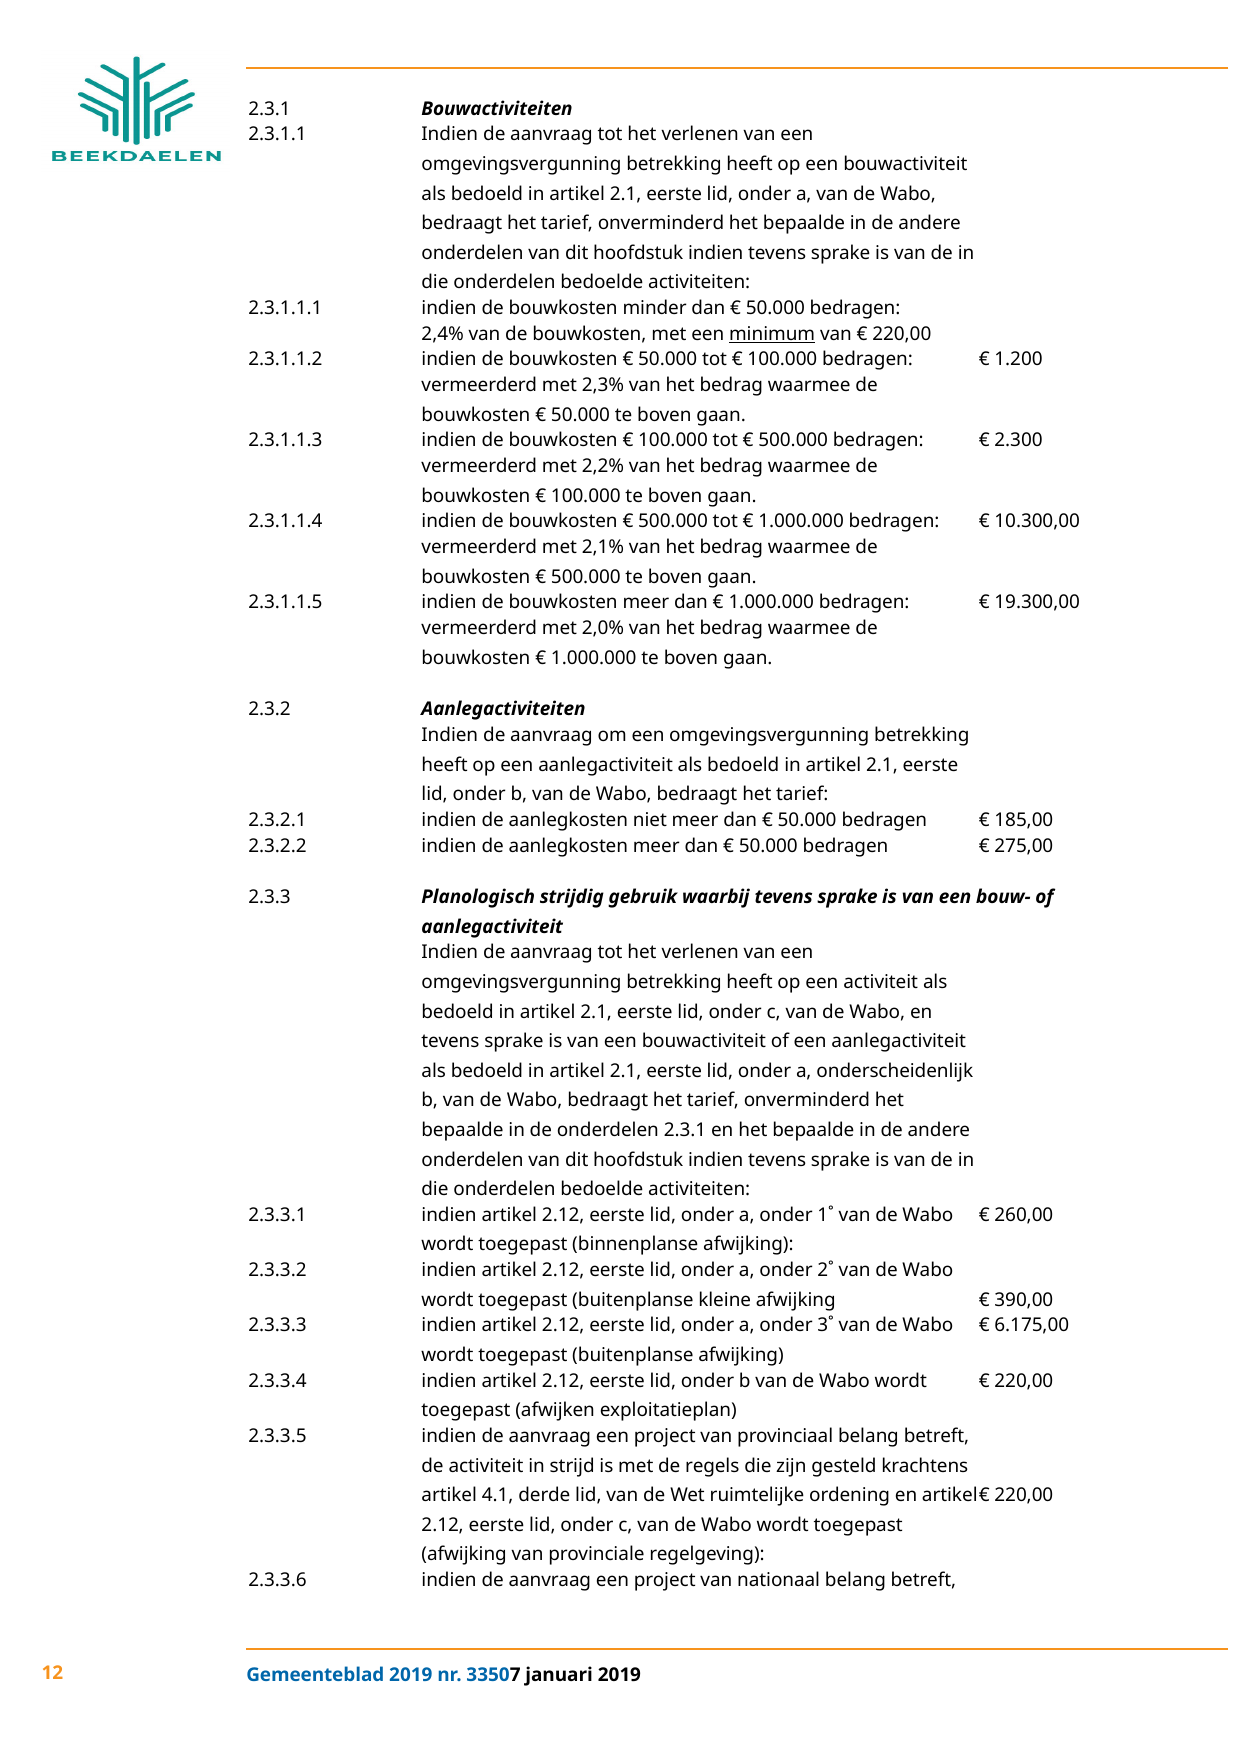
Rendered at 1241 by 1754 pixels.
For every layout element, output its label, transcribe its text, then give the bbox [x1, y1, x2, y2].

table_cell € 260,00 [979, 1201, 1152, 1256]
table_cell [979, 1566, 1152, 1592]
table_cell 2.3.3.3 [248, 1312, 421, 1367]
table_cell [979, 534, 1152, 589]
table_cell vermeerderd met 2,2% van het bedrag waarmee de bouwkosten € 100.000 te boven gaan. [421, 453, 978, 508]
table_cell indien artikel 2.12, eerste lid, onder a, onder 3˚ van de Wabo wordt toegepast (buitenplanse afwijking) [421, 1312, 978, 1367]
table_cell 2.3.2.2 [248, 832, 421, 858]
table_cell vermeerderd met 2,0% van het bedrag waarmee de bouwkosten € 1.000.000 te boven gaan. [421, 615, 978, 670]
table_cell indien artikel 2.12, eerste lid, onder a, onder 1˚ van de Wabo wordt toegepast (binnenplanse afwijking): [421, 1201, 978, 1256]
table_cell [248, 534, 421, 589]
table_cell [979, 615, 1152, 670]
table_cell [248, 858, 421, 883]
table_cell € 6.175,00 [979, 1312, 1152, 1367]
table_cell indien de aanvraag een project van provinciaal belang betreft, de activiteit in strijd is met de regels die zijn gesteld krachtens artikel 4.1, derde lid, van de Wet ruimtelijke ordening en artikel 2.12, eerste lid, onder c, van de Wabo wordt toegepast (afwijking van provinciale regelgeving): [421, 1422, 978, 1566]
table_cell indien de bouwkosten meer dan € 1.000.000 bedragen: [421, 589, 978, 614]
table_cell [979, 696, 1152, 721]
table_cell 2,4% van de bouwkosten, met een minimum van € 220,00 [421, 320, 978, 346]
table_cell Aanlegactiviteiten [421, 696, 978, 721]
table_cell [248, 939, 421, 1201]
table_cell 2.3.1.1.2 [248, 346, 421, 371]
table_cell Planologisch strijdig gebruik waarbij tevens sprake is van een bouw- of aanlegactiviteit [421, 883, 1152, 939]
table_cell € 2.300 [979, 427, 1152, 452]
table_cell indien de bouwkosten € 100.000 tot € 500.000 bedragen: [421, 427, 978, 452]
table_cell indien artikel 2.12, eerste lid, onder a, onder 2˚ van de Wabo wordt toegepast (buitenplanse kleine afwijking [421, 1256, 978, 1312]
table_cell € 10.300,00 [979, 508, 1152, 533]
table_cell Bouwactiviteiten [421, 95, 978, 121]
table_cell indien de aanvraag een project van nationaal belang betreft, [421, 1566, 978, 1592]
table_cell [979, 320, 1152, 346]
table_cell 2.3.3.2 [248, 1256, 421, 1312]
table_cell [979, 371, 1152, 427]
table_cell indien de bouwkosten € 50.000 tot € 100.000 bedragen: [421, 346, 978, 371]
table_cell indien de aanlegkosten niet meer dan € 50.000 bedragen [421, 806, 978, 832]
table_cell [248, 615, 421, 670]
table_cell € 220,00 [979, 1422, 1152, 1566]
table_cell € 1.200 [979, 346, 1152, 371]
table_cell vermeerderd met 2,1% van het bedrag waarmee de bouwkosten € 500.000 te boven gaan. [421, 534, 978, 589]
table_cell € 390,00 [979, 1256, 1152, 1312]
table_cell Indien de aanvraag tot het verlenen van een omgevingsvergunning betrekking heeft op een bouwactiviteit als bedoeld in artikel 2.1, eerste lid, onder a, van de Wabo, bedraagt het tarief, onverminderd het bepaalde in de andere onderdelen van dit hoofdstuk indien tevens sprake is van de in die onderdelen bedoelde activiteiten: [421, 121, 978, 294]
table_cell 2.3.3.4 [248, 1367, 421, 1422]
table_cell [979, 858, 1152, 883]
table_cell [979, 453, 1152, 508]
table_cell [248, 371, 421, 427]
table_cell € 19.300,00 [979, 589, 1152, 614]
table_cell [248, 320, 421, 346]
picture [41, 47, 231, 172]
table_cell € 275,00 [979, 832, 1152, 858]
table_cell [421, 670, 978, 696]
table_cell [979, 294, 1152, 320]
table_cell [421, 858, 978, 883]
table_cell indien de bouwkosten minder dan € 50.000 bedragen: [421, 294, 978, 320]
table_cell 2.3.3.5 [248, 1422, 421, 1566]
table_cell 2.3.1.1.4 [248, 508, 421, 533]
table_cell indien de aanlegkosten meer dan € 50.000 bedragen [421, 832, 978, 858]
table_cell 2.3.3.6 [248, 1566, 421, 1592]
table_cell € 185,00 [979, 806, 1152, 832]
table_cell 2.3.3.1 [248, 1201, 421, 1256]
table_cell 2.3.1.1 [248, 121, 421, 294]
table_cell Indien de aanvraag om een omgevingsvergunning betrekking heeft op een aanlegactiviteit als bedoeld in artikel 2.1, eerste lid, onder b, van de Wabo, bedraagt het tarief: [421, 721, 978, 806]
table_cell [979, 121, 1152, 294]
table_cell 2.3.1.1.1 [248, 294, 421, 320]
table_cell [979, 670, 1152, 696]
table_cell [979, 721, 1152, 806]
table_cell 2.3.3 [248, 883, 421, 939]
table_cell € 220,00 [979, 1367, 1152, 1422]
table_cell [979, 95, 1152, 121]
table_cell Indien de aanvraag tot het verlenen van een omgevingsvergunning betrekking heeft op een activiteit als bedoeld in artikel 2.1, eerste lid, onder c, van de Wabo, en tevens sprake is van een bouwactiviteit of een aanlegactiviteit als bedoeld in artikel 2.1, eerste lid, onder a, onderscheidenlijk b, van de Wabo, bedraagt het tarief, onverminderd het bepaalde in de onderdelen 2.3.1 en het bepaalde in de andere onderdelen van dit hoofdstuk indien tevens sprake is van de in die onderdelen bedoelde activiteiten: [421, 939, 978, 1201]
table_cell [248, 721, 421, 806]
table_cell 2.3.1 [248, 95, 421, 121]
table_cell indien artikel 2.12, eerste lid, onder b van de Wabo wordt toegepast (afwijken exploitatieplan) [421, 1367, 978, 1422]
table_cell 2.3.2.1 [248, 806, 421, 832]
table_cell [248, 453, 421, 508]
table_cell indien de bouwkosten € 500.000 tot € 1.000.000 bedragen: [421, 508, 978, 533]
table_cell 2.3.2 [248, 696, 421, 721]
table_cell [979, 939, 1152, 1201]
table_cell 2.3.1.1.3 [248, 427, 421, 452]
table_cell [248, 670, 421, 696]
table_cell 2.3.1.1.5 [248, 589, 421, 614]
table_cell vermeerderd met 2,3% van het bedrag waarmee de bouwkosten € 50.000 te boven gaan. [421, 371, 978, 427]
